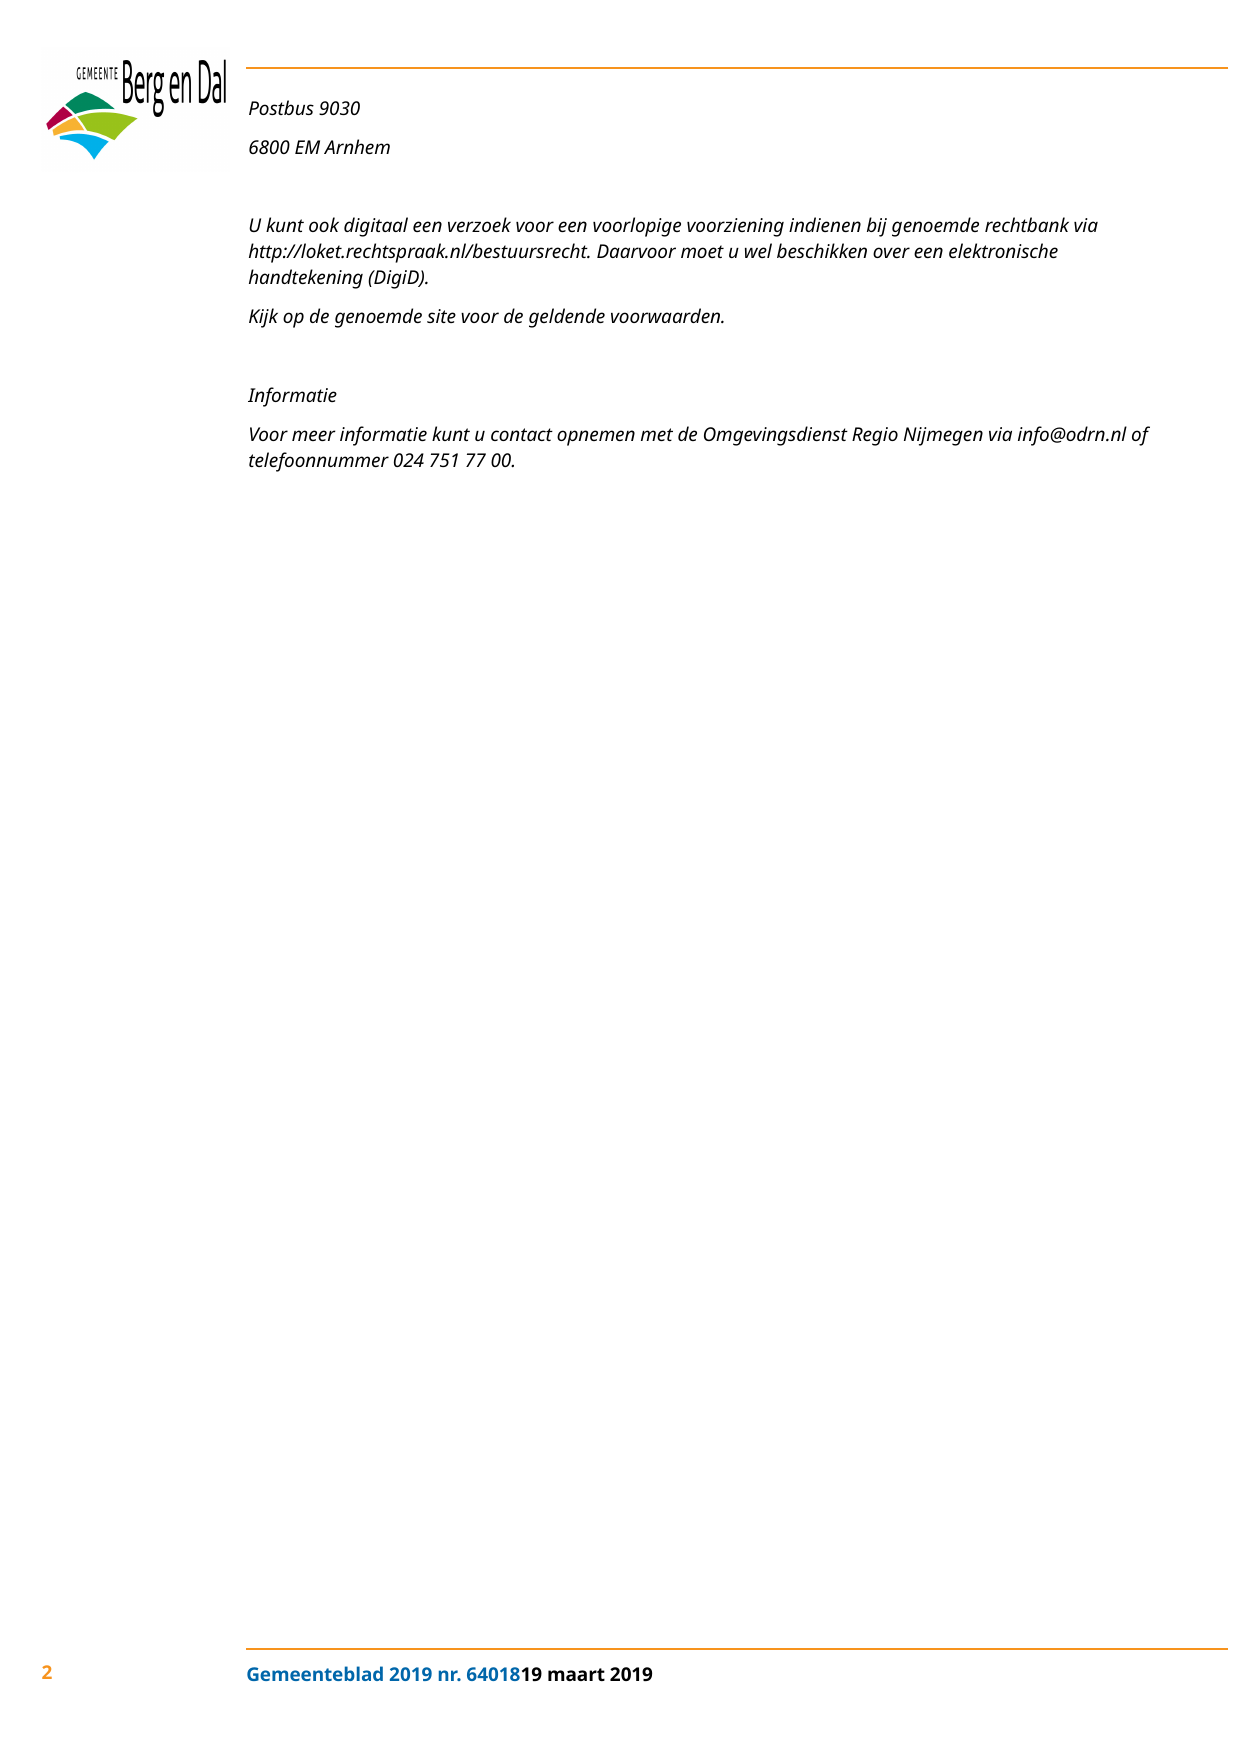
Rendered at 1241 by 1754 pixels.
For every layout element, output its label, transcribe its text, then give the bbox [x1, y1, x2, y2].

text 6800 EM Arnhem [248, 134, 1152, 160]
text Informatie [248, 382, 1152, 408]
text Voor meer informatie kunt u contact opnemen met de Omgevingsdienst Regio Nijmegen via info@odrn.nl of telefoonnummer 024 751 77 00. [248, 421, 1152, 473]
text U kunt ook digitaal een verzoek voor een voorlopige voorziening indienen bij genoemde rechtbank via http://loket.rechtspraak.nl/bestuursrecht. Daarvoor moet u wel beschikken over een elektronische handtekening (DigiD). [248, 213, 1152, 290]
text Kijk op de genoemde site voor de geldende voorwaarden. [248, 303, 1152, 329]
picture [41, 47, 231, 172]
text Postbus 9030 [248, 95, 1152, 121]
